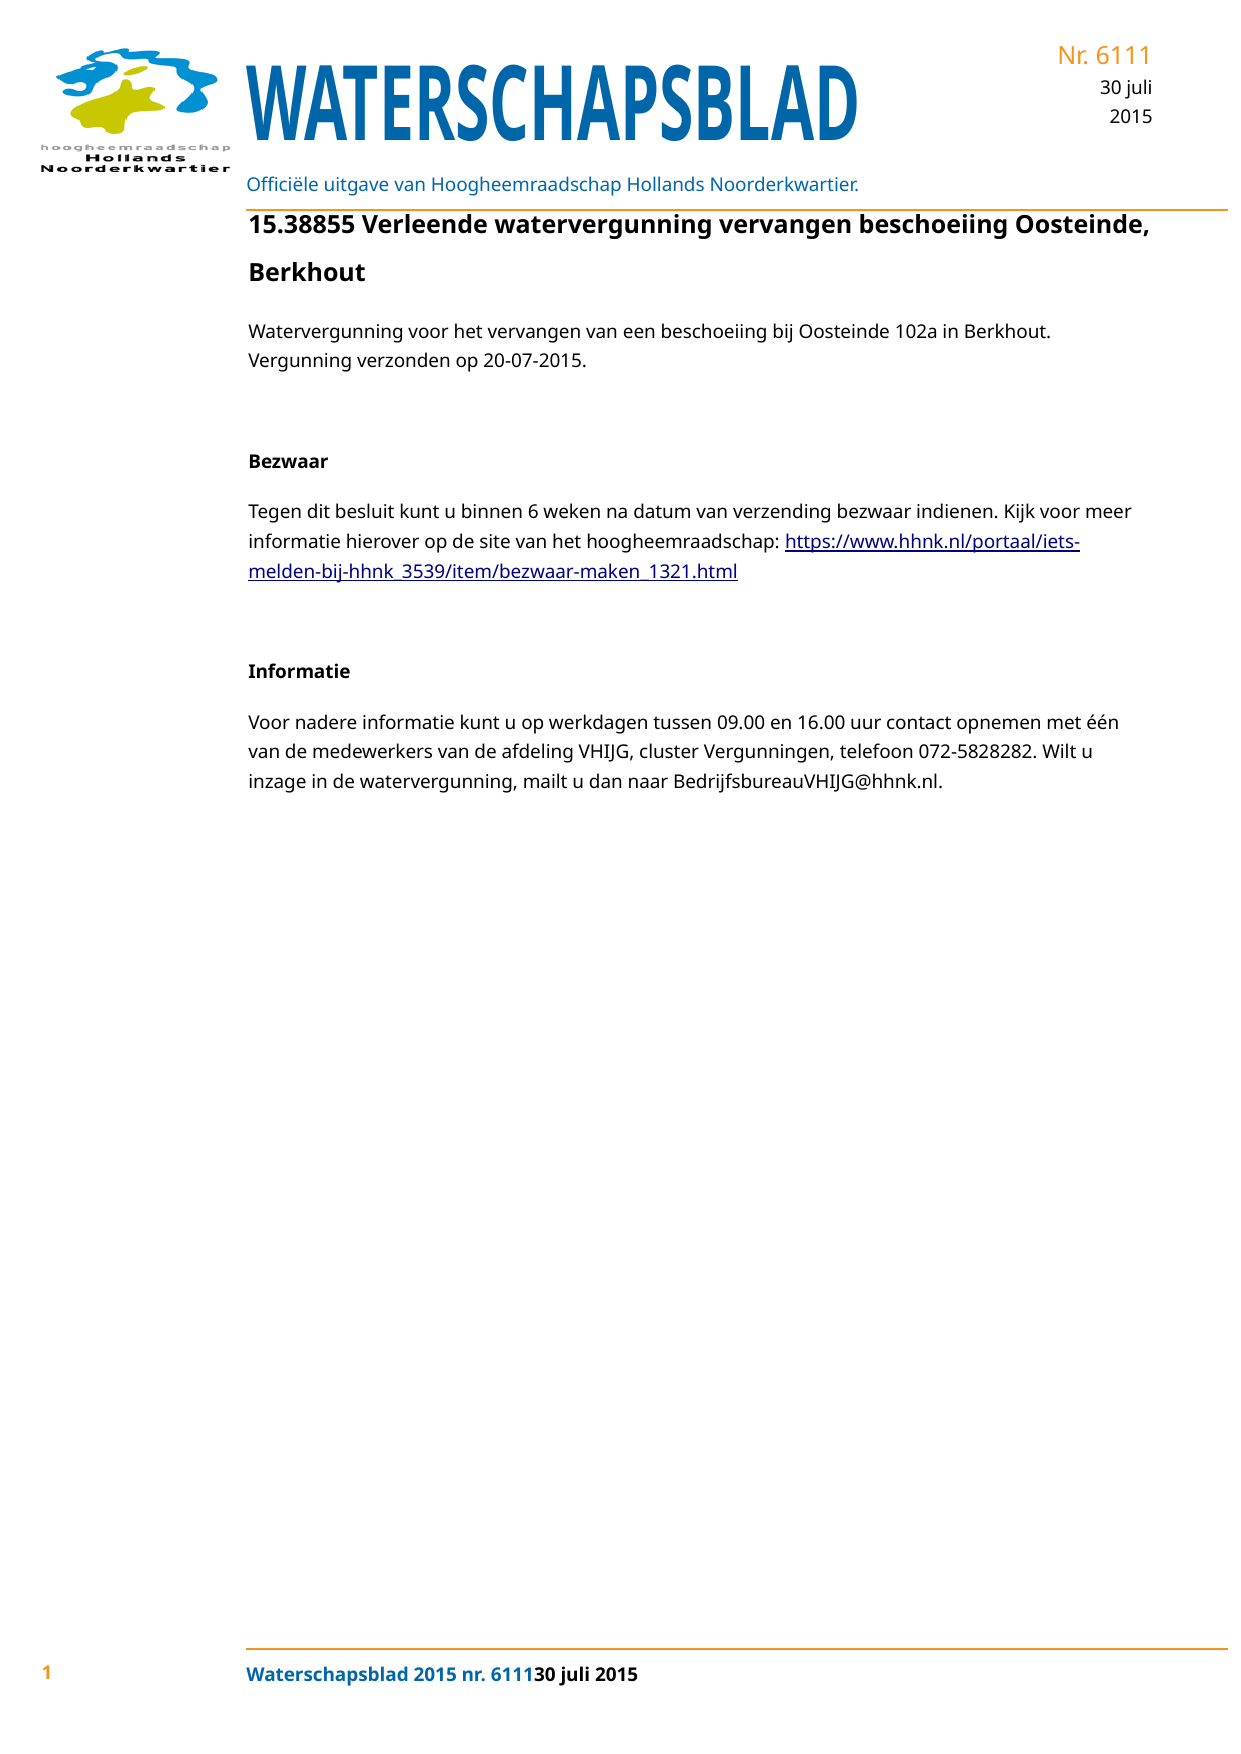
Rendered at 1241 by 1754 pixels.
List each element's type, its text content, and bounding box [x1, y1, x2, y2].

text Informatie [248, 659, 1152, 684]
text 15.38855 Verleende watervergunning vervangen beschoeiing Oosteinde, Berkhout [248, 211, 1152, 288]
text Bezwaar [248, 448, 1152, 474]
picture [41, 47, 231, 172]
text Watervergunning voor het vervangen van een beschoeiing bij Oosteinde 102a in Berkhout. Vergunning verzonden op 20-07-2015. [248, 318, 1152, 373]
text Tegen dit besluit kunt u binnen 6 weken na datum van verzending bezwaar indienen. Kijk voor meer informatie hierover op de site van het hoogheemraadschap: https://www.hhnk.nl/portaal/iets-melden-bij-hhnk_3539/item/bezwaar-maken_1321.html [248, 499, 1152, 584]
text Voor nadere informatie kunt u op werkdagen tussen 09.00 en 16.00 uur contact opnemen met één van de medewerkers van de afdeling VHIJG, cluster Vergunningen, telefoon 072-5828282. Wilt u inzage in de watervergunning, mailt u dan naar BedrijfsbureauVHIJG@hhnk.nl. [248, 709, 1152, 794]
